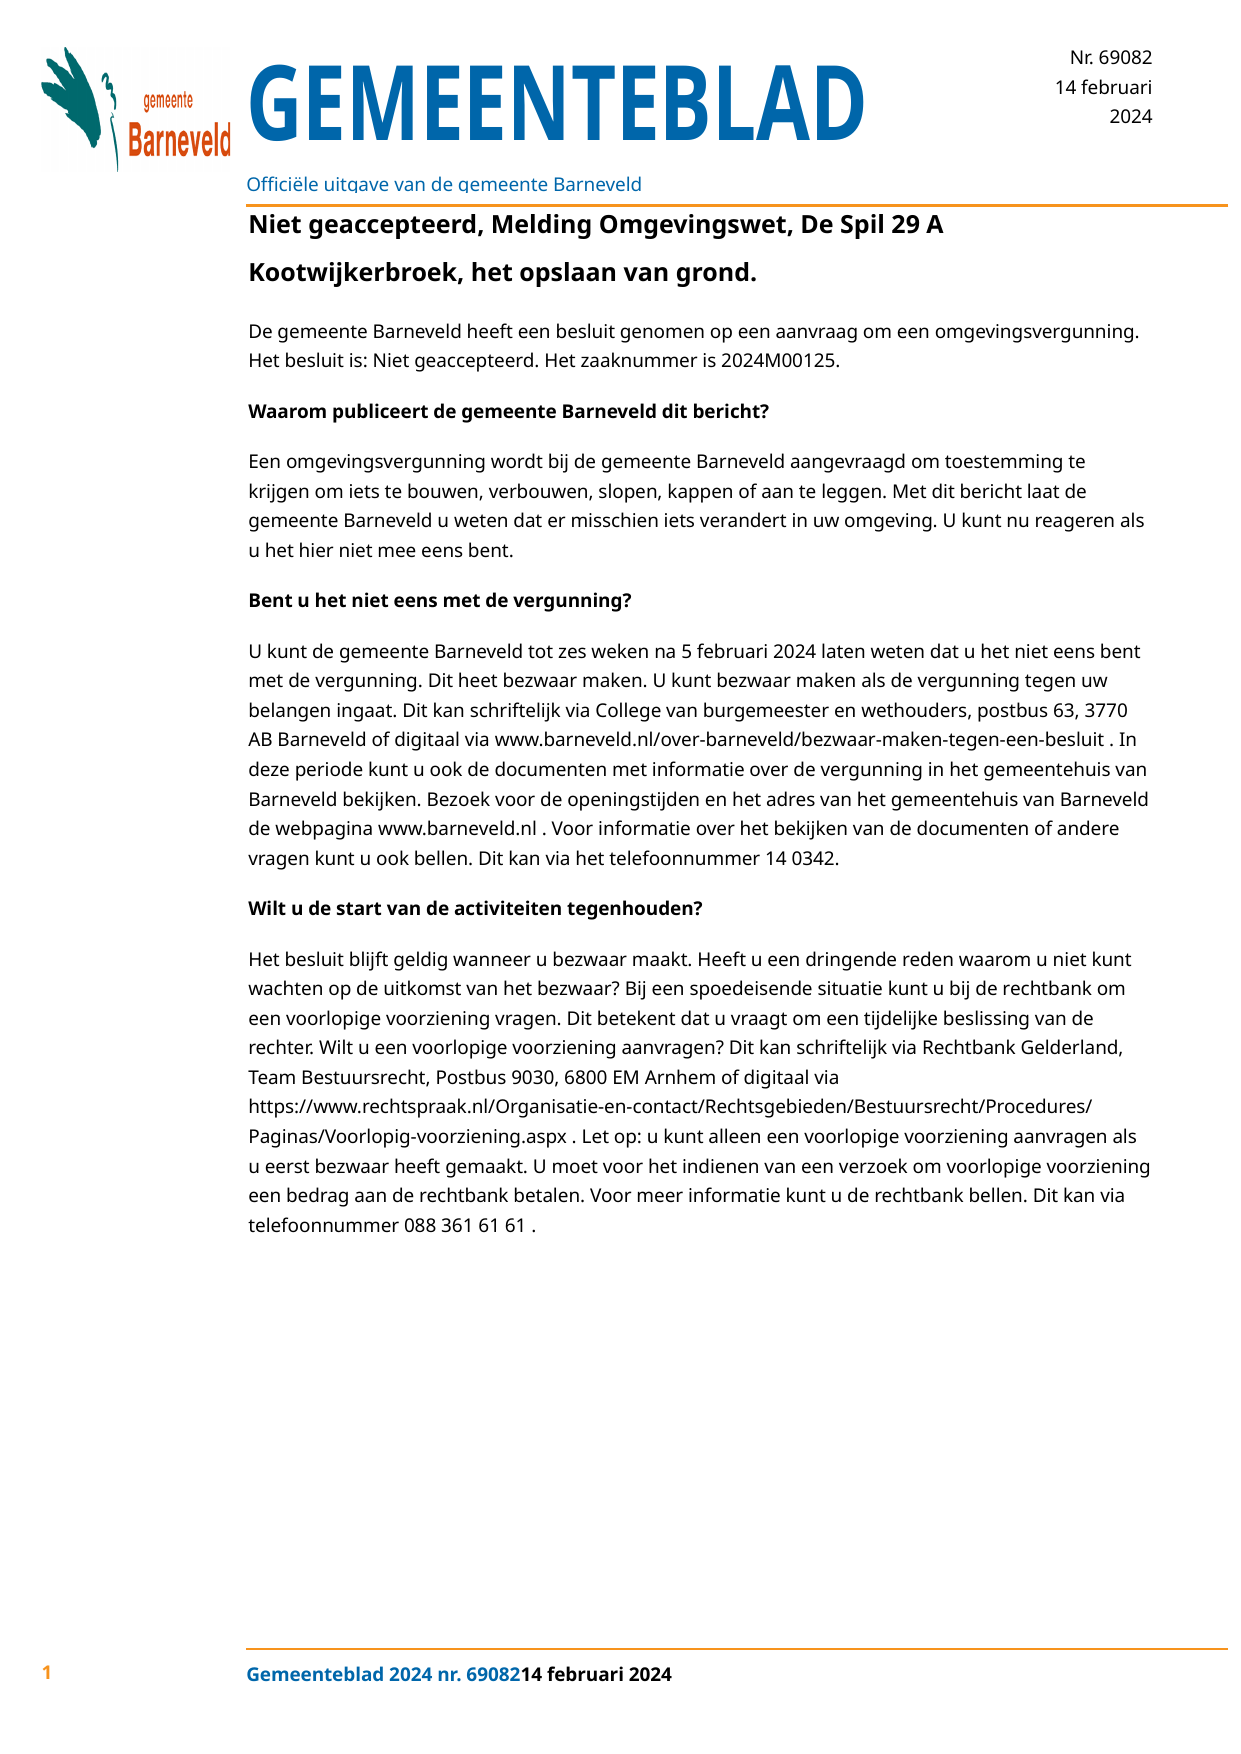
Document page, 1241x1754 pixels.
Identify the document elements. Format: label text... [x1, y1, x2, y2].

picture [41, 47, 231, 172]
text Waarom publiceert de gemeente Barneveld dit bericht? [248, 398, 1152, 424]
text Niet geaccepteerd, Melding Omgevingswet, De Spil 29 A Kootwijkerbroek, het opslaan van grond. [248, 207, 1152, 288]
text Wilt u de start van de activiteiten tegenhouden? [248, 895, 1152, 921]
text Een omgevingsvergunning wordt bij de gemeente Barneveld aangevraagd om toestemming te krijgen om iets te bouwen, verbouwen, slopen, kappen of aan te leggen. Met dit bericht laat de gemeente Barneveld u weten dat er misschien iets verandert in uw omgeving. U kunt nu reageren als u het hier niet mee eens bent. [248, 448, 1152, 563]
text De gemeente Barneveld heeft een besluit genomen op een aanvraag om een omgevingsvergunning. Het besluit is: Niet geaccepteerd. Het zaaknummer is 2024M00125. [248, 318, 1152, 373]
text Bent u het niet eens met de vergunning? [248, 587, 1152, 613]
text U kunt de gemeente Barneveld tot zes weken na 5 februari 2024 laten weten dat u het niet eens bent met de vergunning. Dit heet bezwaar maken. U kunt bezwaar maken als de vergunning tegen uw belangen ingaat. Dit kan schriftelijk via College van burgemeester en wethouders, postbus 63, 3770 AB Barneveld of digitaal via www.barneveld.nl/over-barneveld/bezwaar-maken-tegen-een-besluit . In deze periode kunt u ook de documenten met informatie over de vergunning in het gemeentehuis van Barneveld bekijken. Bezoek voor de openingstijden en het adres van het gemeentehuis van Barneveld de webpagina www.barneveld.nl . Voor informatie over het bekijken van de documenten of andere vragen kunt u ook bellen. Dit kan via het telefoonnummer 14 0342. [248, 638, 1152, 871]
text Het besluit blijft geldig wanneer u bezwaar maakt. Heeft u een dringende reden waarom u niet kunt wachten op de uitkomst van het bezwaar? Bij een spoedeisende situatie kunt u bij de rechtbank om een voorlopige voorziening vragen. Dit betekent dat u vraagt om een tijdelijke beslissing van de rechter. Wilt u een voorlopige voorziening aanvragen? Dit kan schriftelijk via Rechtbank Gelderland, Team Bestuursrecht, Postbus 9030, 6800 EM Arnhem of digitaal via https://www.rechtspraak.nl/Organisatie-en-contact/Rechtsgebieden/Bestuursrecht/Procedures/Paginas/Voorlopig-voorziening.aspx . Let op: u kunt alleen een voorlopige voorziening aanvragen als u eerst bezwaar heeft gemaakt. U moet voor het indienen van een verzoek om voorlopige voorziening een bedrag aan de rechtbank betalen. Voor meer informatie kunt u de rechtbank bellen. Dit kan via telefoonnummer 088 361 61 61 . [248, 946, 1152, 1238]
